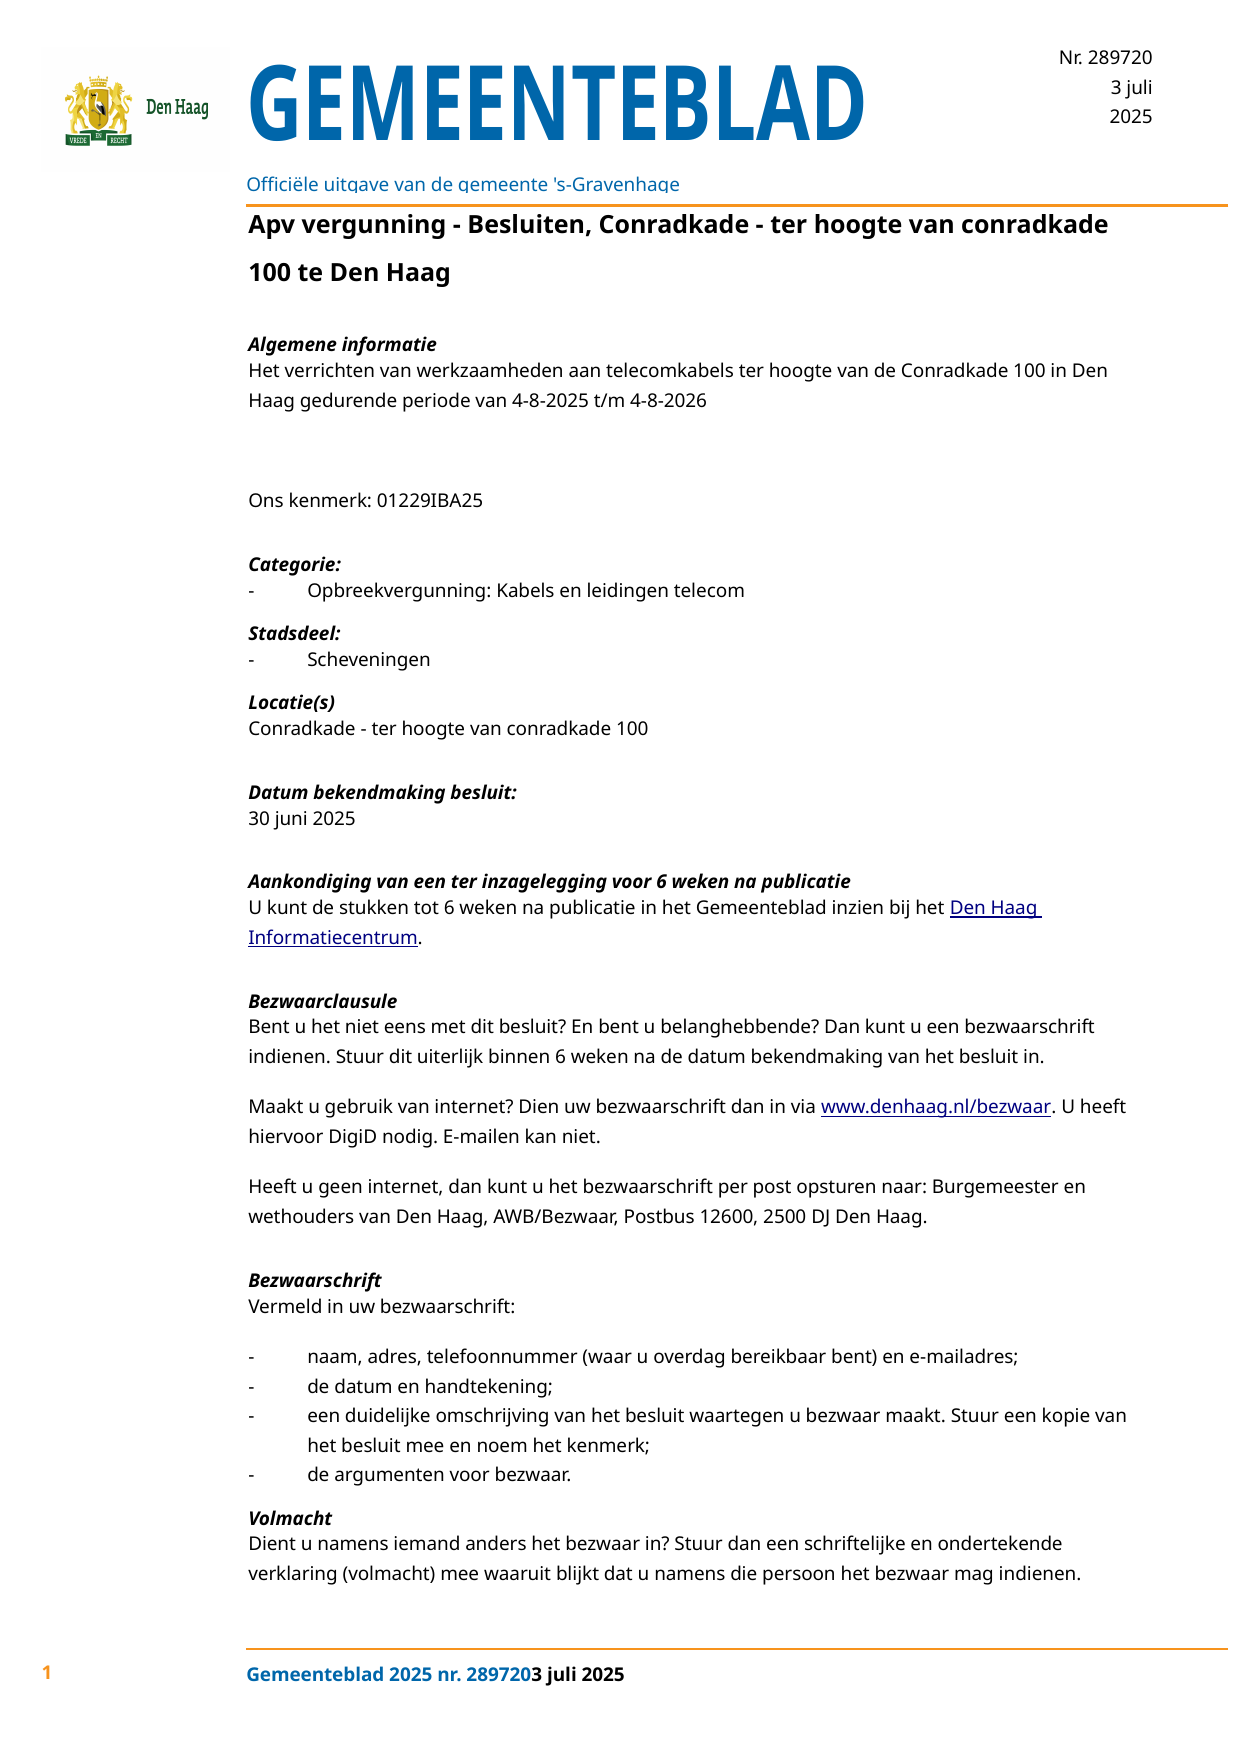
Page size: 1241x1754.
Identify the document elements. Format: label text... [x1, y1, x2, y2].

text Volmacht [248, 1505, 1152, 1531]
text Stadsdeel: [248, 620, 1152, 646]
list naam, adres, telefoonnummer (waar u overdag bereikbaar bent) en e-mailadres; [248, 1343, 1152, 1369]
text U kunt de stukken tot 6 weken na publicatie in het Gemeenteblad inzien bij het Den Haag Informatiecentrum. [248, 894, 1152, 950]
list Scheveningen [248, 646, 1152, 672]
text Conradkade - ter hoogte van conradkade 100 [248, 715, 1152, 741]
text Aankondiging van een ter inzagelegging voor 6 weken na publicatie [248, 869, 1152, 894]
text Algemene informatie [248, 331, 1152, 357]
text Vermeld in uw bezwaarschrift: [248, 1293, 1152, 1319]
text Bezwaarclausule [248, 988, 1152, 1014]
picture [41, 47, 231, 172]
list de datum en handtekening; [248, 1373, 1152, 1399]
list Opbreekvergunning: Kabels en leidingen telecom [248, 577, 1152, 603]
text Heeft u geen internet, dan kunt u het bezwaarschrift per post opsturen naar: Burgemeester en wethouders van Den Haag, AWB/Bezwaar, Postbus 12600, 2500 DJ Den Haag. [248, 1174, 1152, 1229]
text Dient u namens iemand anders het bezwaar in? Stuur dan een schriftelijke en ondertekende verklaring (volmacht) mee waaruit blijkt dat u namens die persoon het bezwaar mag indienen. [248, 1531, 1152, 1586]
text 30 juni 2025 [248, 805, 1152, 830]
text Bent u het niet eens met dit besluit? En bent u belanghebbende? Dan kunt u een bezwaarschrift indienen. Stuur dit uiterlijk binnen 6 weken na de datum bekendmaking van het besluit in. [248, 1014, 1152, 1069]
text Maakt u gebruik van internet? Dien uw bezwaarschrift dan in via www.denhaag.nl/bezwaar. U heeft hiervoor DigiD nodig. E-mailen kan niet. [248, 1094, 1152, 1149]
text Ons kenmerk: 01229IBA25 [248, 488, 1152, 513]
list de argumenten voor bezwaar. [248, 1462, 1152, 1487]
text Locatie(s) [248, 689, 1152, 715]
text Datum bekendmaking besluit: [248, 779, 1152, 805]
text Categorie: [248, 552, 1152, 577]
list een duidelijke omschrijving van het besluit waartegen u bezwaar maakt. Stuur een kopie van het besluit mee en noem het kenmerk; [248, 1402, 1152, 1458]
text Bezwaarschrift [248, 1267, 1152, 1293]
text Apv vergunning - Besluiten, Conradkade - ter hoogte van conradkade 100 te Den Haag [248, 207, 1152, 288]
text Het verrichten van werkzaamheden aan telecomkabels ter hoogte van de Conradkade 100 in Den Haag gedurende periode van 4-8-2025 t/m 4-8-2026 [248, 357, 1152, 412]
